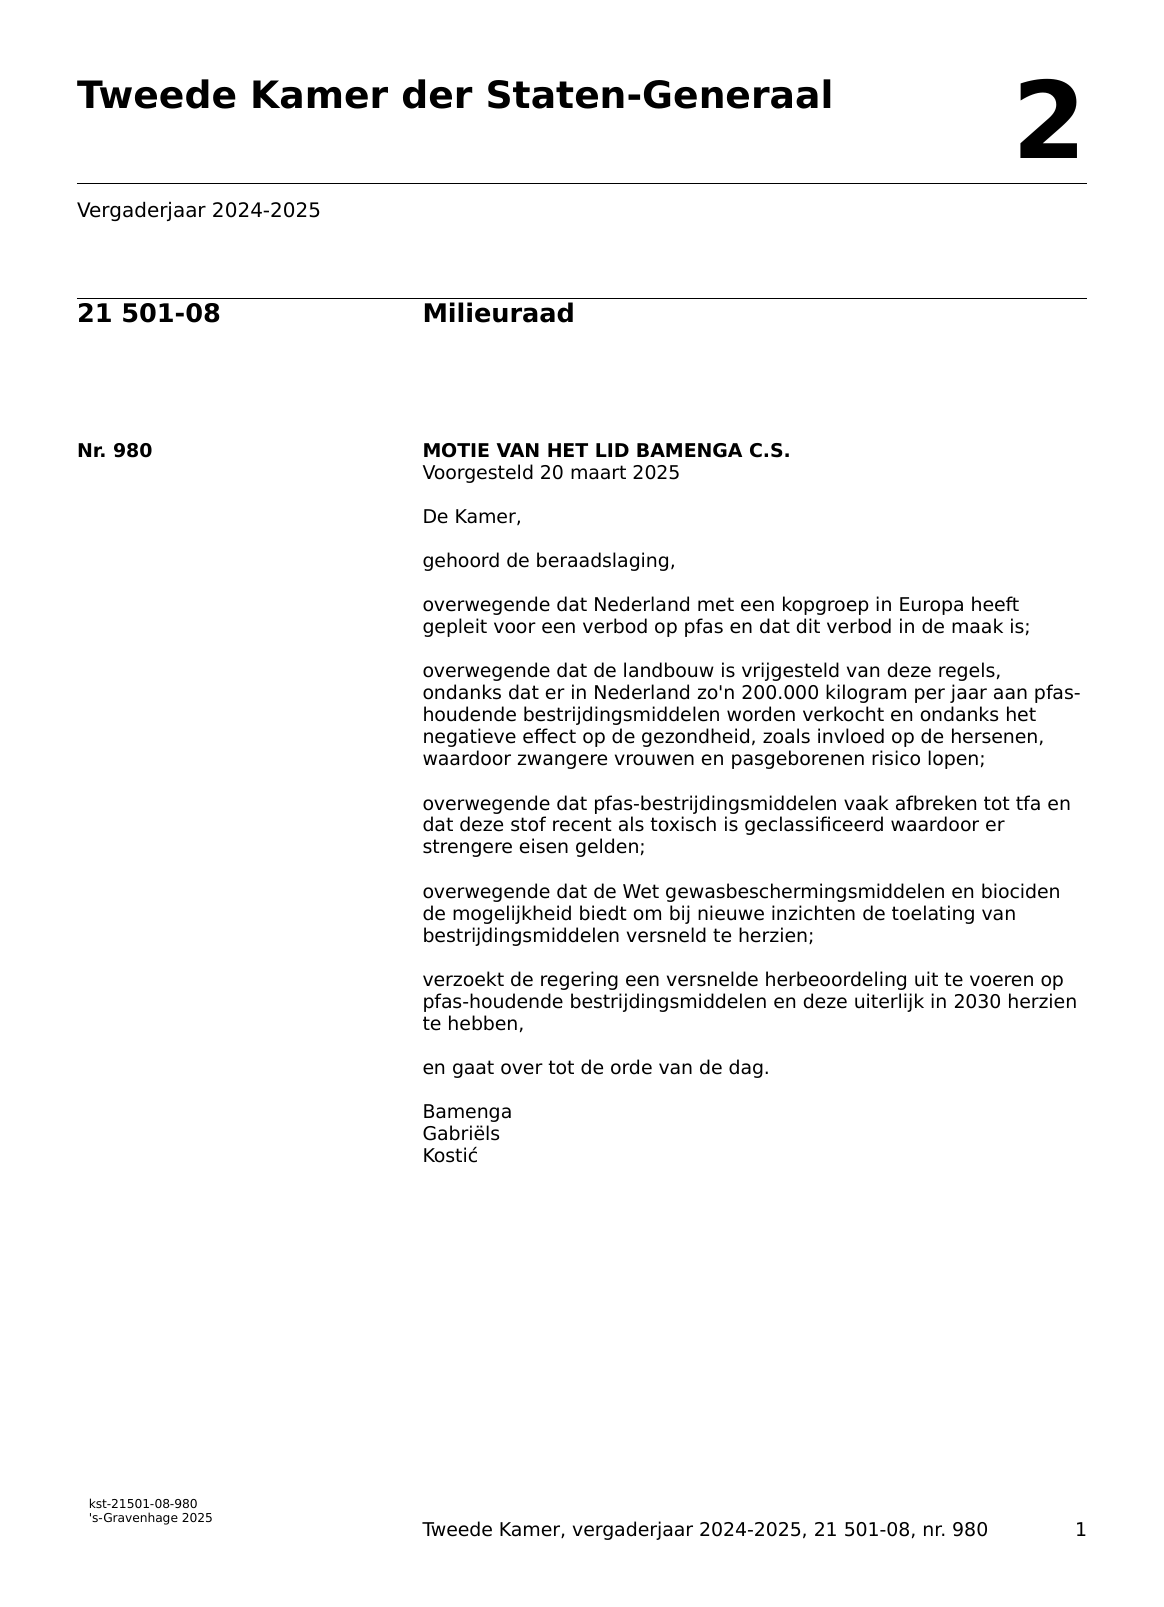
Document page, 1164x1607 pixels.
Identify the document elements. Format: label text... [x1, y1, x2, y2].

text Voorgesteld 20 maart 2025 [422, 462, 1087, 484]
text overwegende dat pfas-bestrijdingsmiddelen vaak afbreken tot tfa en dat deze stof recent als toxisch is geclassificeerd waardoor er strengere eisen gelden; [422, 792, 1087, 858]
text De Kamer, [422, 506, 1087, 528]
subtitle 21 501-08 Milieuraad [77, 299, 1087, 329]
table_cell Vergaderjaar 2024-2025 [77, 184, 1087, 298]
text Kostić [422, 1145, 1087, 1167]
table_header Tweede Kamer der Staten-Generaal [77, 59, 886, 183]
text overwegende dat de Wet gewasbeschermingsmiddelen en biociden de mogelijkheid biedt om bij nieuwe inzichten de toelating van bestrijdingsmiddelen versneld te herzien; [422, 881, 1087, 946]
text gehoord de beraadslaging, [422, 550, 1087, 572]
text verzoekt de regering een versnelde herbeoordeling uit te voeren op pfas-houdende bestrijdingsmiddelen en deze uiterlijk in 2030 herzien te hebben, [422, 969, 1087, 1034]
text Gabriëls [422, 1123, 1087, 1145]
text Bamenga [422, 1101, 1087, 1123]
text overwegende dat de landbouw is vrijgesteld van deze regels, ondanks dat er in Nederland zo'n 200.000 kilogram per jaar aan pfas-houdende bestrijdingsmiddelen worden verkocht en ondanks het negatieve effect op de gezondheid, zoals invloed op de hersenen, waardoor zwangere vrouwen en pasgeborenen risico lopen; [422, 660, 1087, 770]
table_header 2 [886, 59, 1087, 183]
text kst-21501-08-980 [88, 1497, 323, 1511]
subtitle Nr. 980 MOTIE VAN HET LID BAMENGA C.S. [77, 440, 1087, 462]
text overwegende dat Nederland met een kopgroep in Europa heeft gepleit voor een verbod op pfas en dat dit verbod in de maak is; [422, 594, 1087, 638]
text en gaat over tot de orde van de dag. [422, 1057, 1087, 1079]
text 's-Gravenhage 2025 [88, 1511, 323, 1525]
